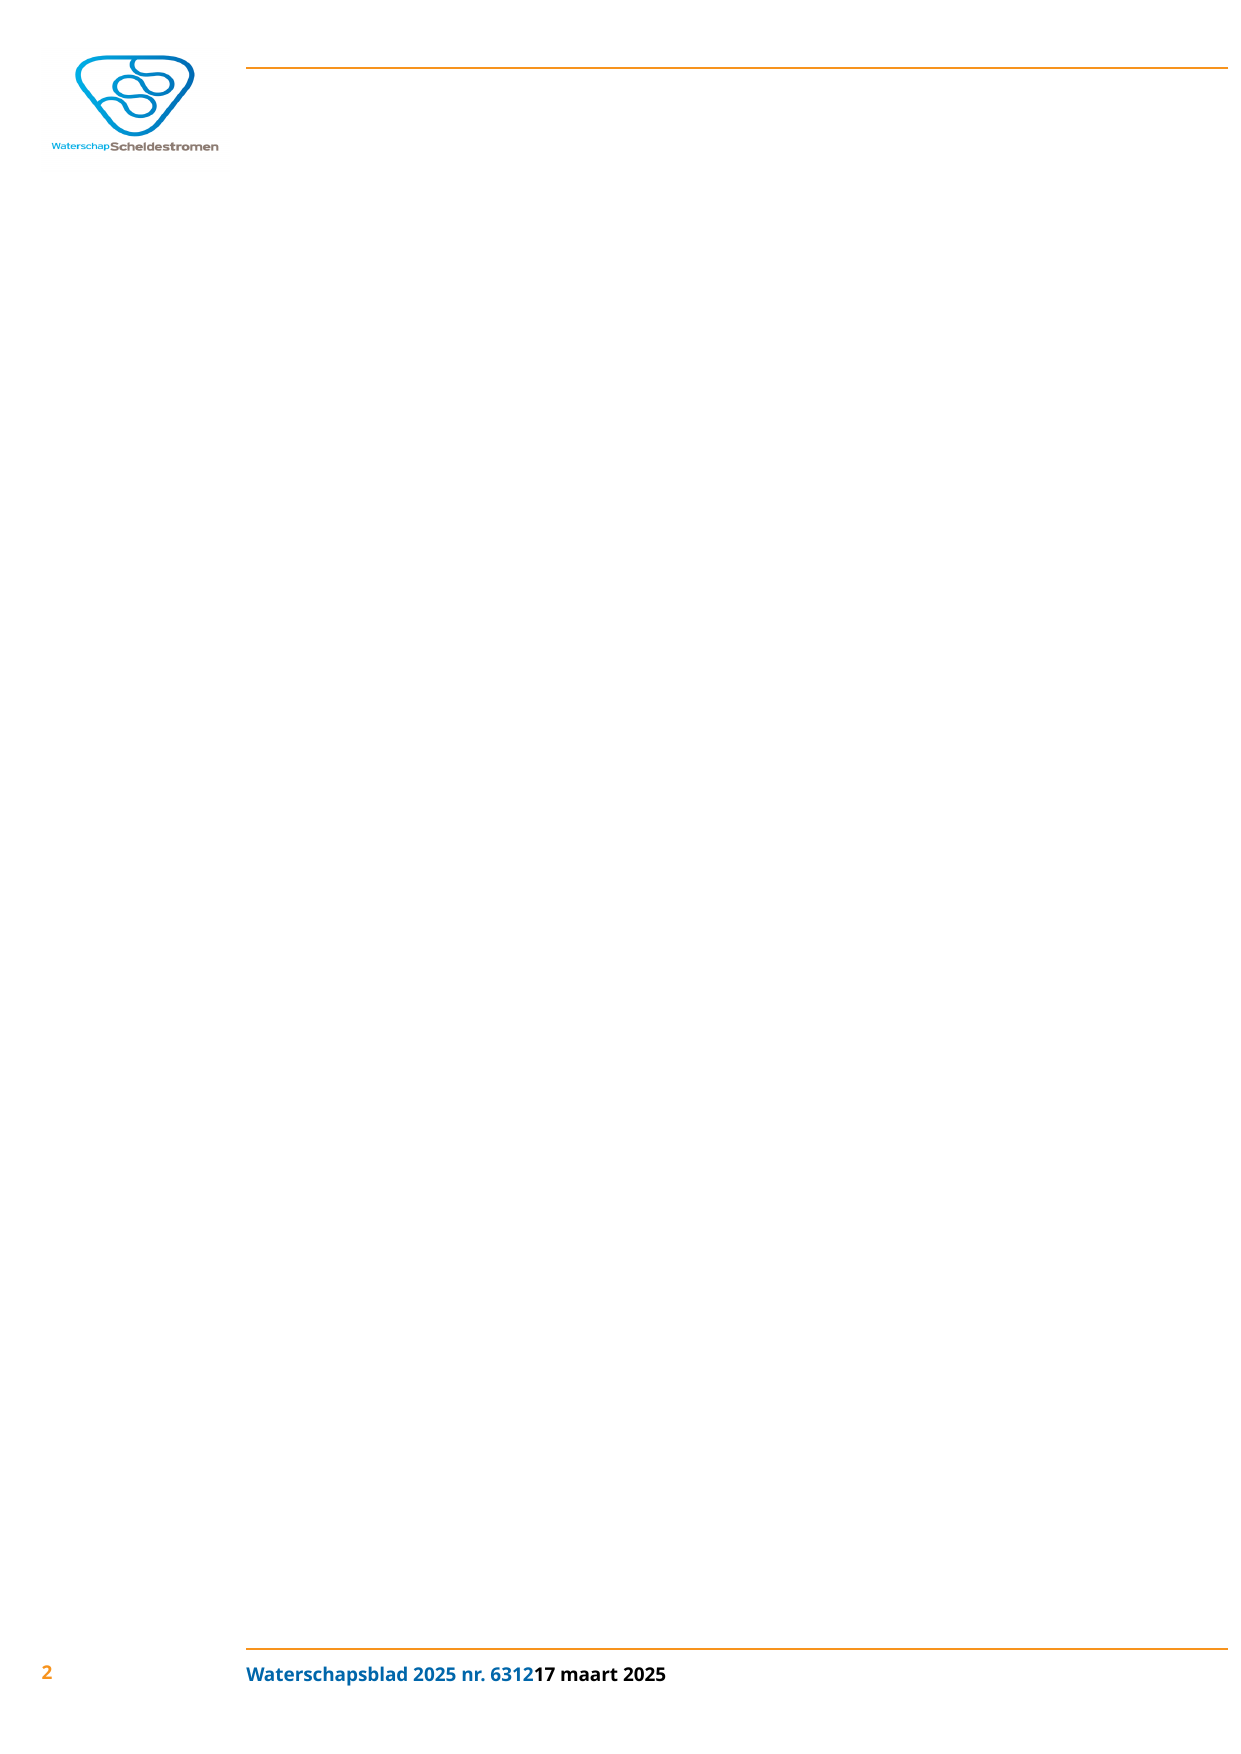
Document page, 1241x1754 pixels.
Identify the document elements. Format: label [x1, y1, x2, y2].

picture [41, 47, 231, 172]
